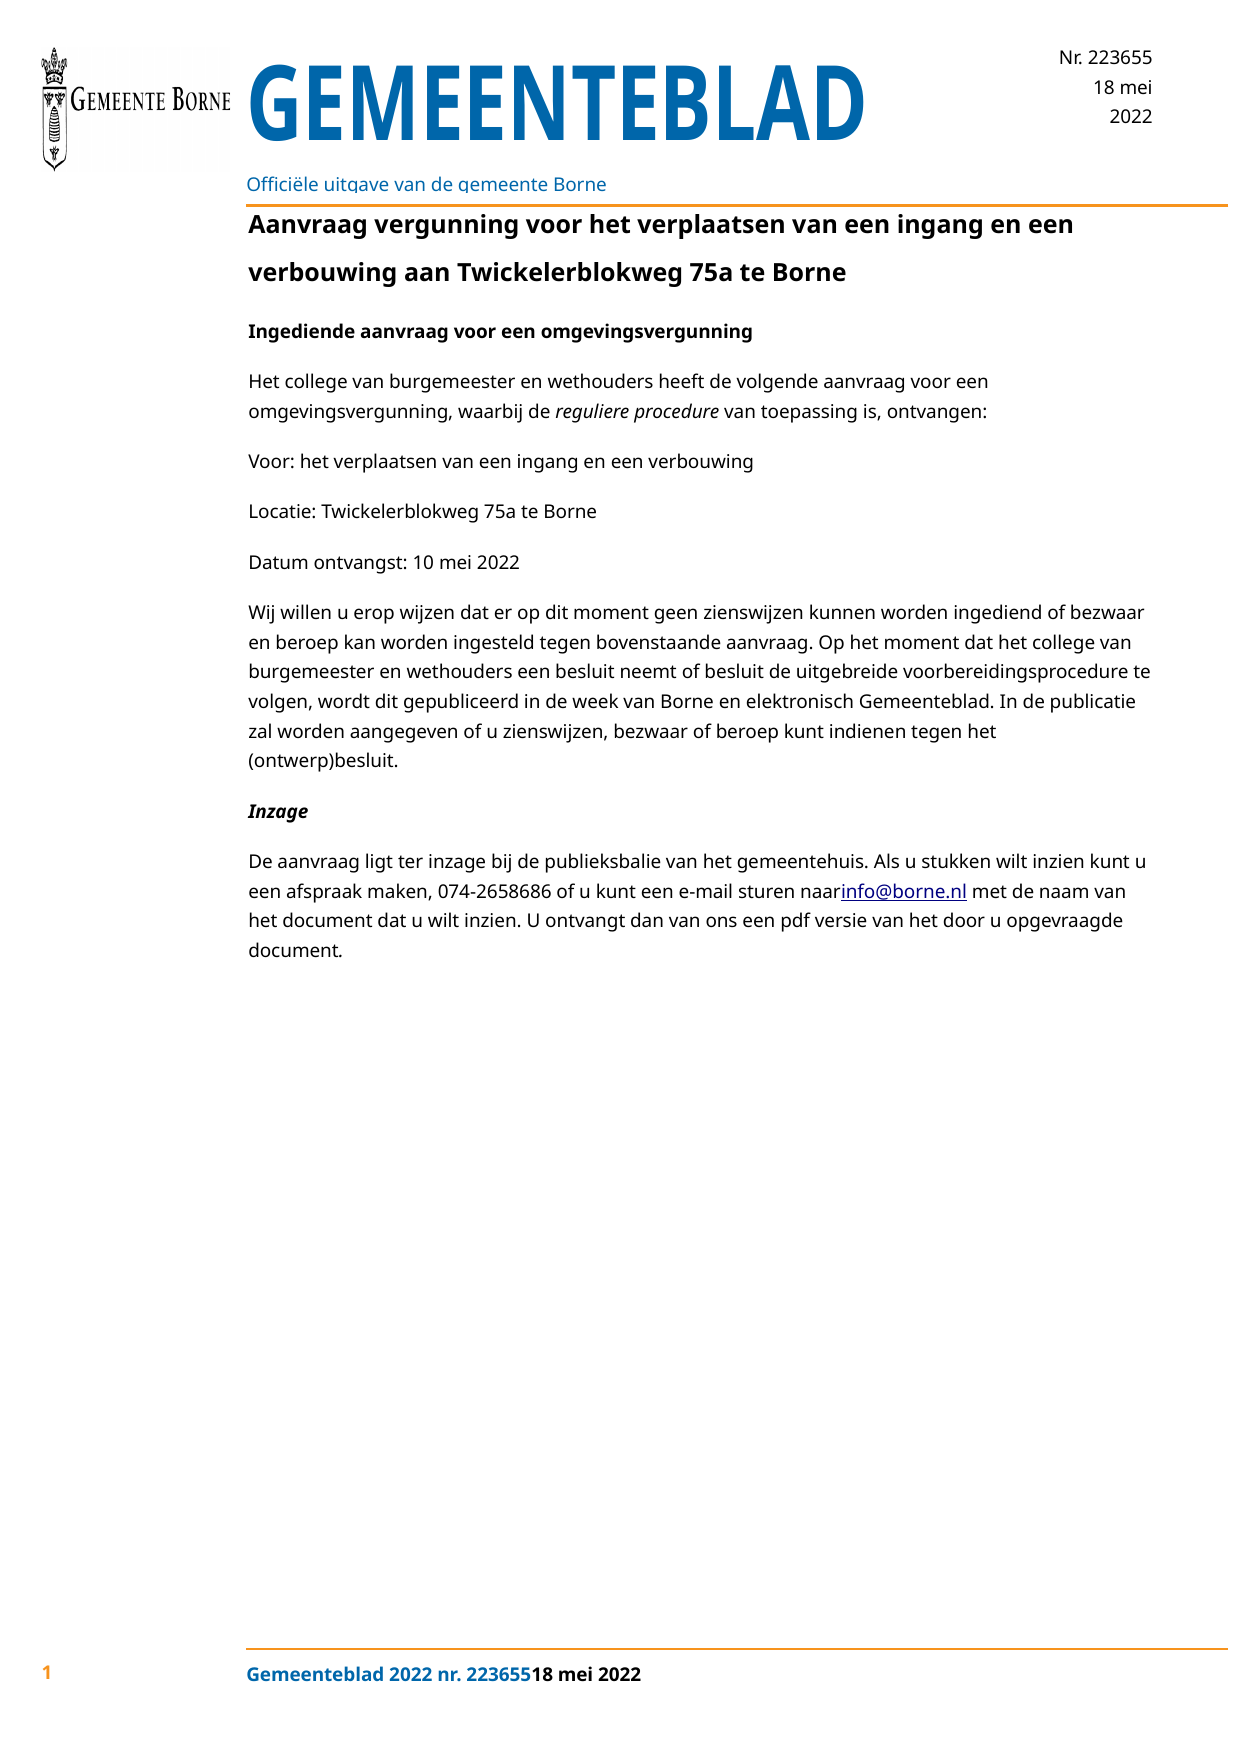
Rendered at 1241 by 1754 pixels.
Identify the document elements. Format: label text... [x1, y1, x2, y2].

picture [41, 47, 231, 172]
text Het college van burgemeester en wethouders heeft de volgende aanvraag voor een omgevingsvergunning, waarbij de reguliere procedure van toepassing is, ontvangen: [248, 368, 1152, 424]
text Locatie: Twickelerblokweg 75a te Borne [248, 499, 1152, 524]
text Wij willen u erop wijzen dat er op dit moment geen zienswijzen kunnen worden ingediend of bezwaar en beroep kan worden ingesteld tegen bovenstaande aanvraag. Op het moment dat het college van burgemeester en wethouders een besluit neemt of besluit de uitgebreide voorbereidingsprocedure te volgen, wordt dit gepubliceerd in de week van Borne en elektronisch Gemeenteblad. In de publicatie zal worden aangegeven of u zienswijzen, bezwaar of beroep kunt indienen tegen het (ontwerp)besluit. [248, 599, 1152, 773]
text Inzage [248, 798, 1152, 824]
text Aanvraag vergunning voor het verplaatsen van een ingang en een verbouwing aan Twickelerblokweg 75a te Borne [248, 207, 1152, 288]
text Ingediende aanvraag voor een omgevingsvergunning [248, 318, 1152, 344]
text De aanvraag ligt ter inzage bij de publieksbalie van het gemeentehuis. Als u stukken wilt inzien kunt u een afspraak maken, 074-2658686 of u kunt een e-mail sturen naarinfo@borne.nl met de naam van het document dat u wilt inzien. U ontvangt dan van ons een pdf versie van het door u opgevraagde document. [248, 848, 1152, 963]
text Datum ontvangst: 10 mei 2022 [248, 549, 1152, 575]
text Voor: het verplaatsen van een ingang en een verbouwing [248, 448, 1152, 474]
